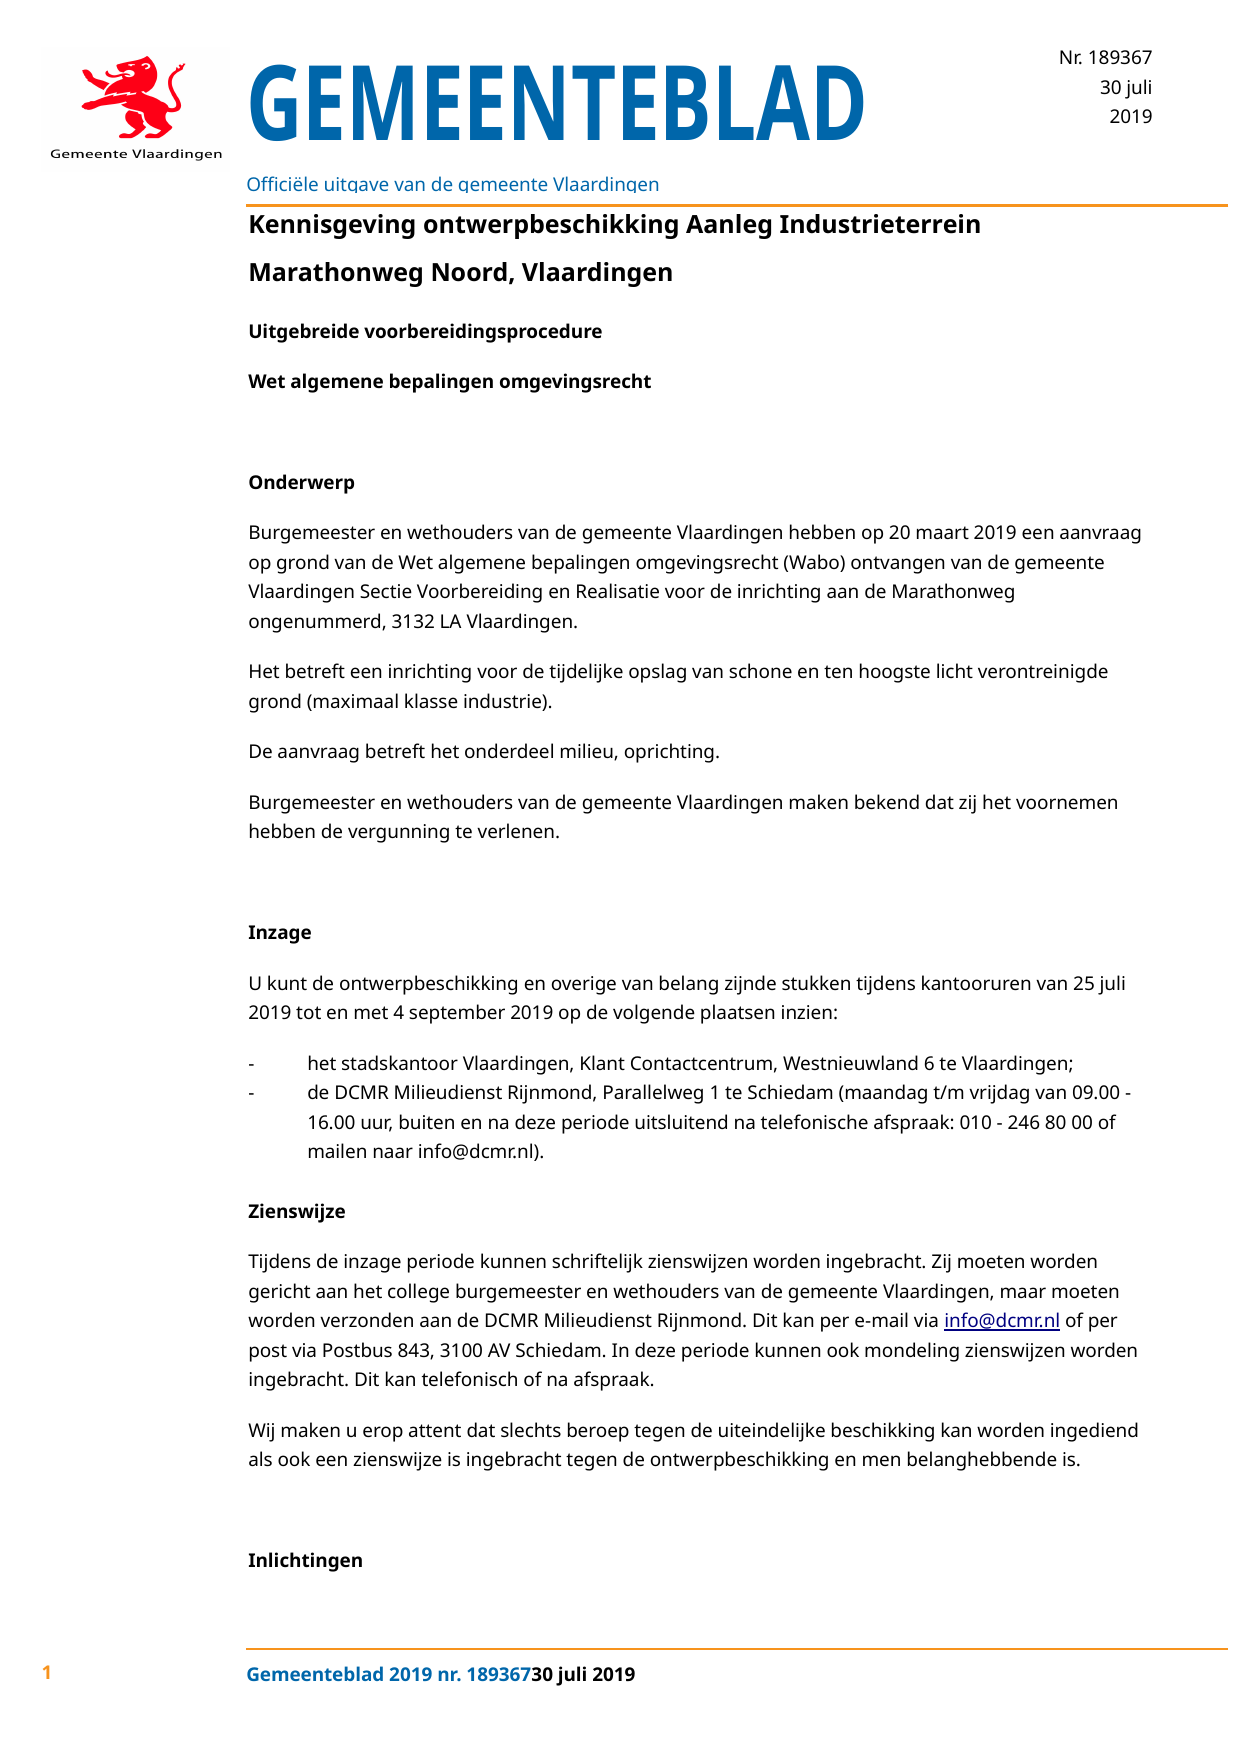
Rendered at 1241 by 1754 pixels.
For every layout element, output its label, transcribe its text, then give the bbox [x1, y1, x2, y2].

text Onderwerp [248, 469, 1152, 495]
text Tijdens de inzage periode kunnen schriftelijk zienswijzen worden ingebracht. Zij moeten worden gericht aan het college burgemeester en wethouders van de gemeente Vlaardingen, maar moeten worden verzonden aan de DCMR Milieudienst Rijnmond. Dit kan per e-mail via info@dcmr.nl of per post via Postbus 843, 3100 AV Schiedam. In deze periode kunnen ook mondeling zienswijzen worden ingebracht. Dit kan telefonisch of na afspraak. [248, 1248, 1152, 1392]
text Wet algemene bepalingen omgevingsrecht [248, 368, 1152, 394]
text Inlichtingen [248, 1547, 1152, 1573]
list de DCMR Milieudienst Rijnmond, Parallelweg 1 te Schiedam (maandag t/m vrijdag van 09.00 - 16.00 uur, buiten en na deze periode uitsluitend na telefonische afspraak: 010 - 246 80 00 of mailen naar info@dcmr.nl). [248, 1079, 1152, 1164]
text Kennisgeving ontwerpbeschikking Aanleg Industrieterrein Marathonweg Noord, Vlaardingen [248, 207, 1152, 288]
text Zienswijze [248, 1198, 1152, 1224]
text Inzage [248, 919, 1152, 945]
text Wij maken u erop attent dat slechts beroep tegen de uiteindelijke beschikking kan worden ingediend als ook een zienswijze is ingebracht tegen de ontwerpbeschikking en men belanghebbende is. [248, 1417, 1152, 1472]
text Burgemeester en wethouders van de gemeente Vlaardingen hebben op 20 maart 2019 een aanvraag op grond van de Wet algemene bepalingen omgevingsrecht (Wabo) ontvangen van de gemeente Vlaardingen Sectie Voorbereiding en Realisatie voor de inrichting aan de Marathonweg ongenummerd, 3132 LA Vlaardingen. [248, 519, 1152, 634]
picture [41, 47, 231, 172]
text Uitgebreide voorbereidingsprocedure [248, 318, 1152, 344]
text Het betreft een inrichting voor de tijdelijke opslag van schone en ten hoogste licht verontreinigde grond (maximaal klasse industrie). [248, 659, 1152, 714]
text U kunt de ontwerpbeschikking en overige van belang zijnde stukken tijdens kantooruren van 25 juli 2019 tot en met 4 september 2019 op de volgende plaatsen inzien: [248, 970, 1152, 1025]
list het stadskantoor Vlaardingen, Klant Contactcentrum, Westnieuwland 6 te Vlaardingen; [248, 1050, 1152, 1076]
text De aanvraag betreft het onderdeel milieu, oprichting. [248, 739, 1152, 764]
text Burgemeester en wethouders van de gemeente Vlaardingen maken bekend dat zij het voornemen hebben de vergunning te verlenen. [248, 789, 1152, 844]
